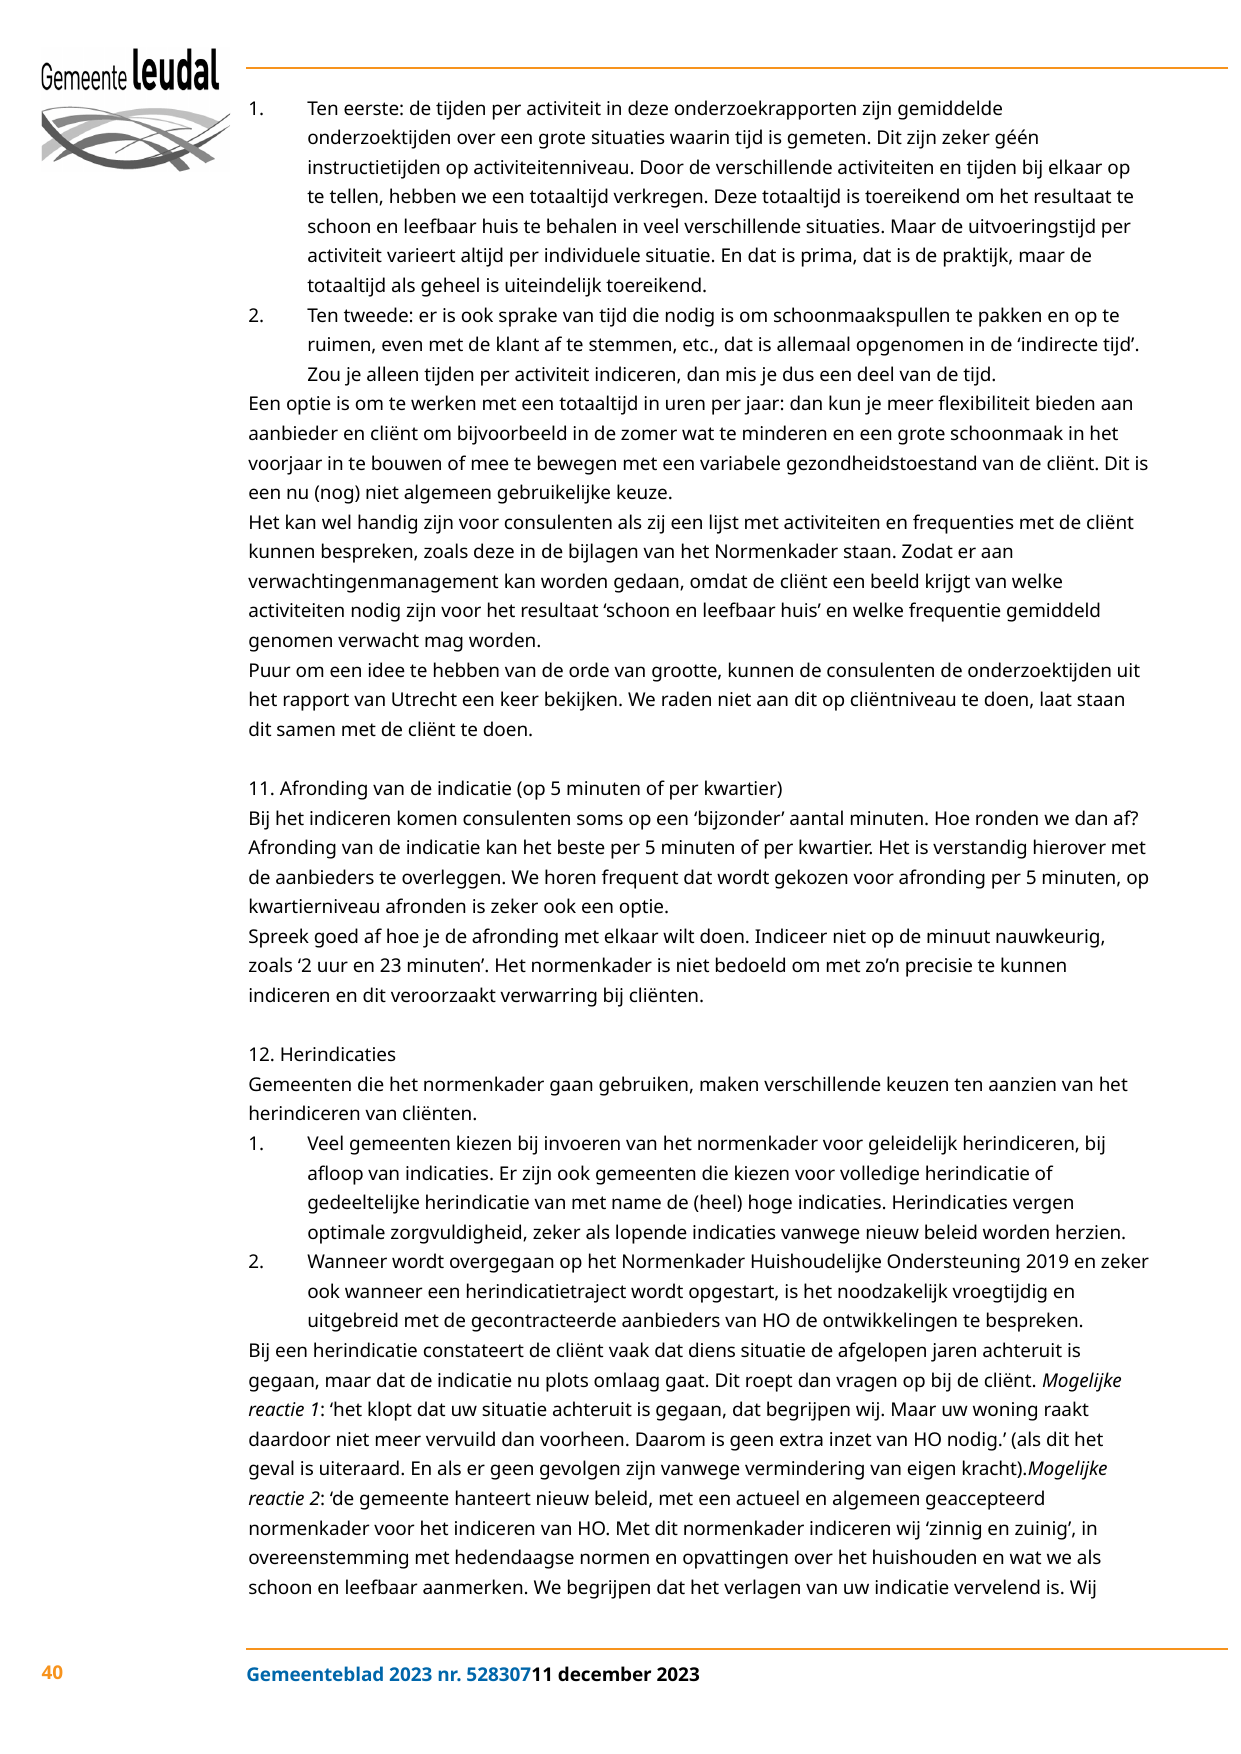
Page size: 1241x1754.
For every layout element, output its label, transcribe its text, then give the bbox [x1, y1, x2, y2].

picture [41, 47, 231, 172]
text Bij het indiceren komen consulenten soms op een ‘bijzonder’ aantal minuten. Hoe ronden we dan af? [248, 805, 1152, 831]
list Wanneer wordt overgegaan op het Normenkader Huishoudelijke Ondersteuning 2019 en zeker ook wanneer een herindicatietraject wordt opgestart, is het noodzakelijk vroegtijdig en uitgebreid met de gecontracteerde aanbieders van HO de ontwikkelingen te bespreken. [248, 1248, 1152, 1333]
text 12. Herindicaties [248, 1041, 1152, 1067]
text Gemeenten die het normenkader gaan gebruiken, maken verschillende keuzen ten aanzien van het herindiceren van cliënten. [248, 1071, 1152, 1126]
text Afronding van de indicatie kan het beste per 5 minuten of per kwartier. Het is verstandig hierover met de aanbieders te overleggen. We horen frequent dat wordt gekozen voor afronding per 5 minuten, op kwartierniveau afronden is zeker ook een optie. [248, 834, 1152, 919]
list Veel gemeenten kiezen bij invoeren van het normenkader voor geleidelijk herindiceren, bij afloop van indicaties. Er zijn ook gemeenten die kiezen voor volledige herindicatie of gedeeltelijke herindicatie van met name de (heel) hoge indicaties. Herindicaties vergen optimale zorgvuldigheid, zeker als lopende indicaties vanwege nieuw beleid worden herzien. [248, 1130, 1152, 1245]
text Puur om een idee te hebben van de orde van grootte, kunnen de consulenten de onderzoektijden uit het rapport van Utrecht een keer bekijken. We raden niet aan dit op cliëntniveau te doen, laat staan dit samen met de cliënt te doen. [248, 657, 1152, 742]
text Bij een herindicatie constateert de cliënt vaak dat diens situatie de afgelopen jaren achteruit is gegaan, maar dat de indicatie nu plots omlaag gaat. Dit roept dan vragen op bij de cliënt. Mogelijke reactie 1: ‘het klopt dat uw situatie achteruit is gegaan, dat begrijpen wij. Maar uw woning raakt daardoor niet meer vervuild dan voorheen. Daarom is geen extra inzet van HO nodig.’ (als dit het geval is uiteraard. En als er geen gevolgen zijn vanwege vermindering van eigen kracht).Mogelijke reactie 2: ‘de gemeente hanteert nieuw beleid, met een actueel en algemeen geaccepteerd normenkader voor het indiceren van HO. Met dit normenkader indiceren wij ‘zinnig en zuinig’, in overeenstemming met hedendaagse normen en opvattingen over het huishouden en wat we als schoon en leefbaar aanmerken. We begrijpen dat het verlagen van uw indicatie vervelend is. Wij [248, 1337, 1152, 1600]
list Ten tweede: er is ook sprake van tijd die nodig is om schoonmaak­spullen te pakken en op te ruimen, even met de klant af te stemmen, etc., dat is allemaal opgenomen in de ‘indirecte tijd’. Zou je alleen tijden per activiteit indiceren, dan mis je dus een deel van de tijd. [248, 302, 1152, 387]
text Een optie is om te werken met een totaaltijd in uren per jaar: dan kun je meer flexibiliteit bieden aan aanbieder en cliënt om bijvoorbeeld in de zomer wat te minderen en een grote schoonmaak in het voorjaar in te bouwen of mee te bewegen met een variabele gezondheidstoestand van de cliënt. Dit is een nu (nog) niet algemeen gebruikelijke keuze. [248, 391, 1152, 505]
text Spreek goed af hoe je de afronding met elkaar wilt doen. Indiceer niet op de minuut nauwkeurig, zoals ‘2 uur en 23 minuten’. Het normenkader is niet bedoeld om met zo’n precisie te kunnen indiceren en dit veroorzaakt verwarring bij cliënten. [248, 923, 1152, 1008]
list Ten eerste: de tijden per activiteit in deze onderzoekrapporten zijn gemiddelde onderzoektijden over een grote situaties waarin tijd is gemeten. Dit zijn zeker géén instructietijden op activiteitenniveau. Door de verschillende activiteiten en tijden bij elkaar op te tellen, hebben we een totaaltijd verkregen. Deze totaaltijd is toereikend om het resultaat te schoon en leefbaar huis te behalen in veel verschillende situaties. Maar de uitvoeringstijd per activiteit varieert altijd per individuele situatie. En dat is prima, dat is de praktijk, maar de totaaltijd als geheel is uiteindelijk toereikend. [248, 95, 1152, 298]
text 11. Afronding van de indicatie (op 5 minuten of per kwartier) [248, 775, 1152, 801]
text Het kan wel handig zijn voor consulenten als zij een lijst met activiteiten en frequenties met de cliënt kunnen bespreken, zoals deze in de bijlagen van het Normenkader staan. Zodat er aan verwachtingenmanagement kan worden gedaan, omdat de cliënt een beeld krijgt van welke activiteiten nodig zijn voor het resultaat ‘schoon en leefbaar huis’ en welke frequentie gemiddeld genomen verwacht mag worden. [248, 509, 1152, 653]
